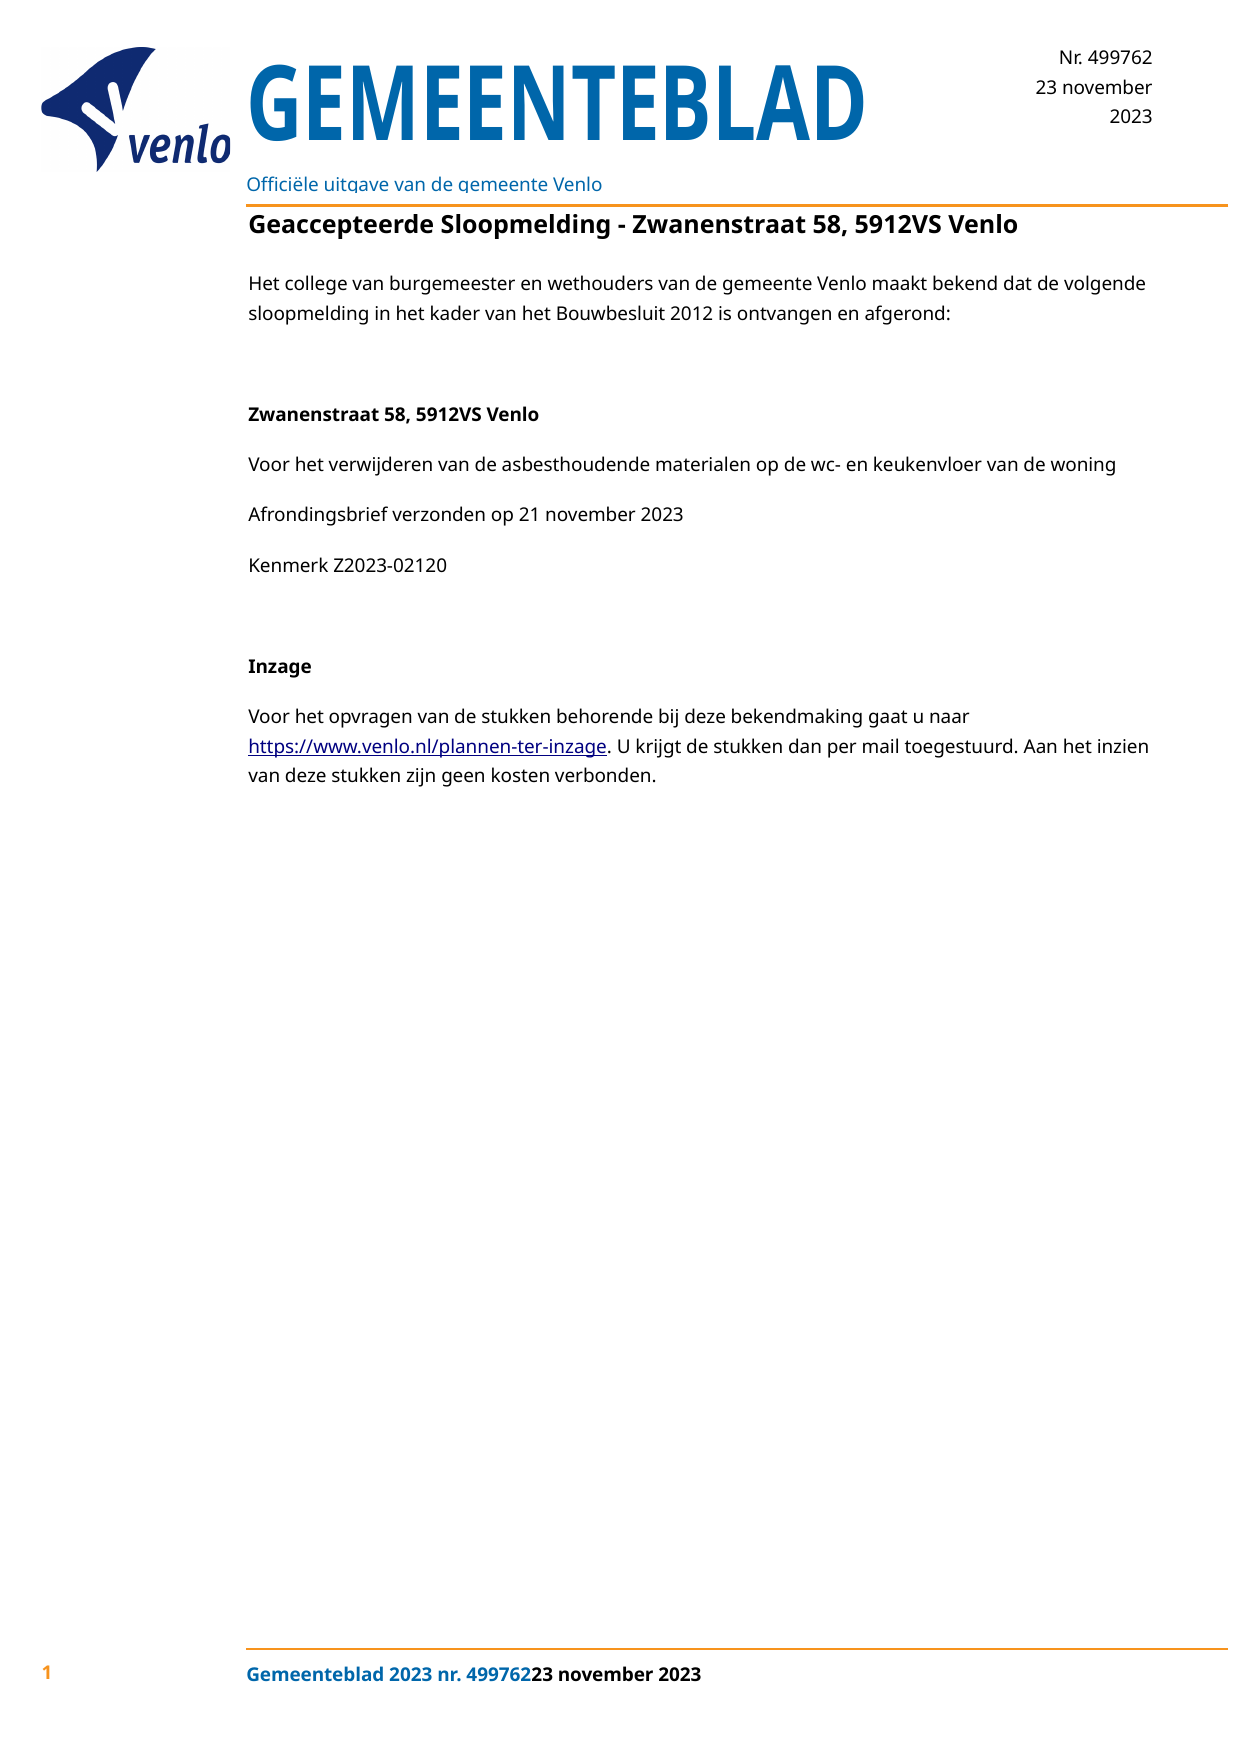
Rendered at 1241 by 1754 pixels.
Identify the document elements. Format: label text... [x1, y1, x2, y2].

text Geaccepteerde Sloopmelding - Zwanenstraat 58, 5912VS Venlo [248, 207, 1152, 241]
text Afrondingsbrief verzonden op 21 november 2023 [248, 502, 1152, 527]
text Voor het opvragen van de stukken behorende bij deze bekendmaking gaat u naar https://www.venlo.nl/plannen-ter-inzage. U krijgt de stukken dan per mail toegestuurd. Aan het inzien van deze stukken zijn geen kosten verbonden. [248, 703, 1152, 788]
text Inzage [248, 653, 1152, 678]
text Het college van burgemeester en wethouders van de gemeente Venlo maakt bekend dat de volgende sloopmelding in het kader van het Bouwbesluit 2012 is ontvangen en afgerond: [248, 270, 1152, 326]
text Zwanenstraat 58, 5912VS Venlo [248, 401, 1152, 426]
text Voor het verwijderen van de asbesthoudende materialen op de wc- en keukenvloer van de woning [248, 451, 1152, 477]
picture [41, 47, 231, 172]
text Kenmerk Z2023-02120 [248, 552, 1152, 578]
